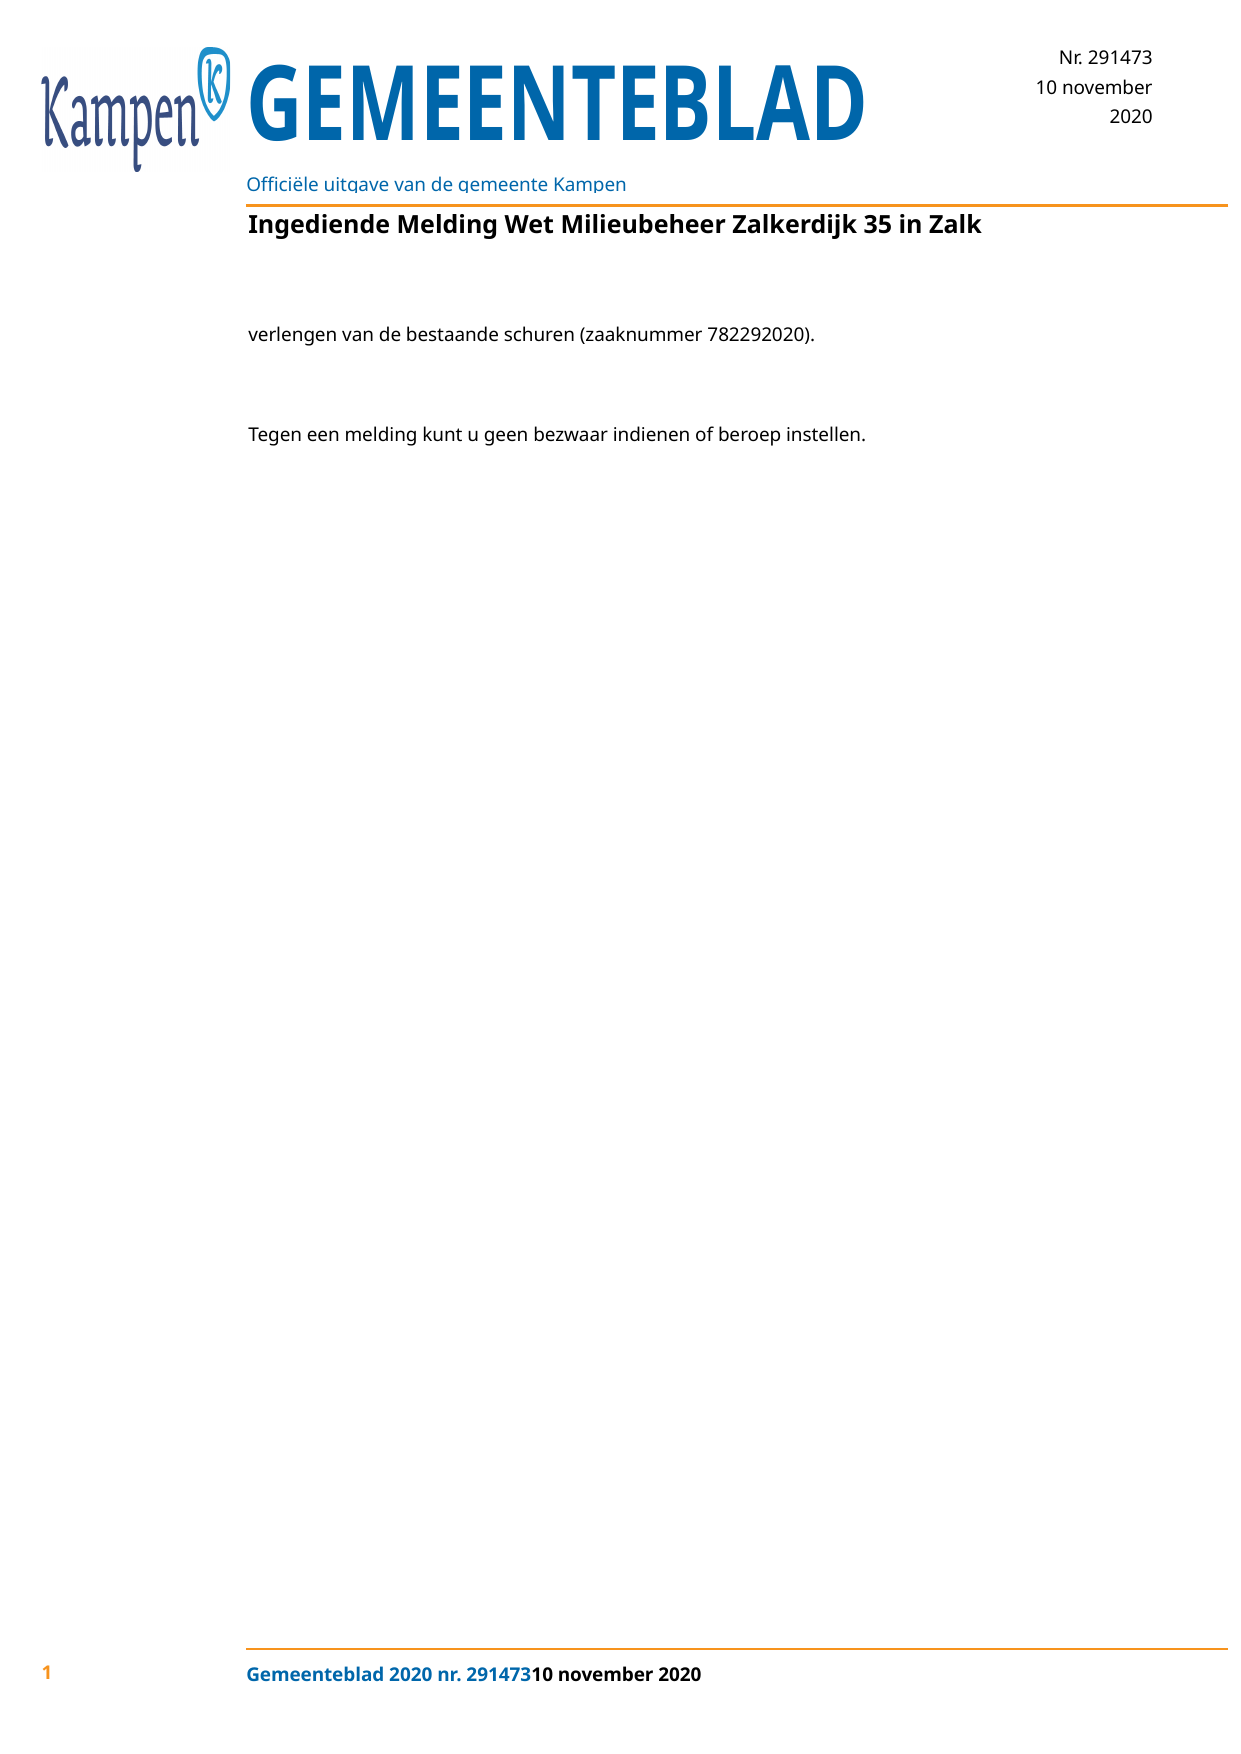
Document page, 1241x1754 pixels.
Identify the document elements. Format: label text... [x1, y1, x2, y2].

text Tegen een melding kunt u geen bezwaar indienen of beroep instellen. [248, 422, 1152, 447]
picture [41, 47, 231, 172]
text verlengen van de bestaande schuren (zaaknummer 782292020). [248, 321, 1152, 346]
text Ingediende Melding Wet Milieubeheer Zalkerdijk 35 in Zalk [248, 207, 1152, 241]
